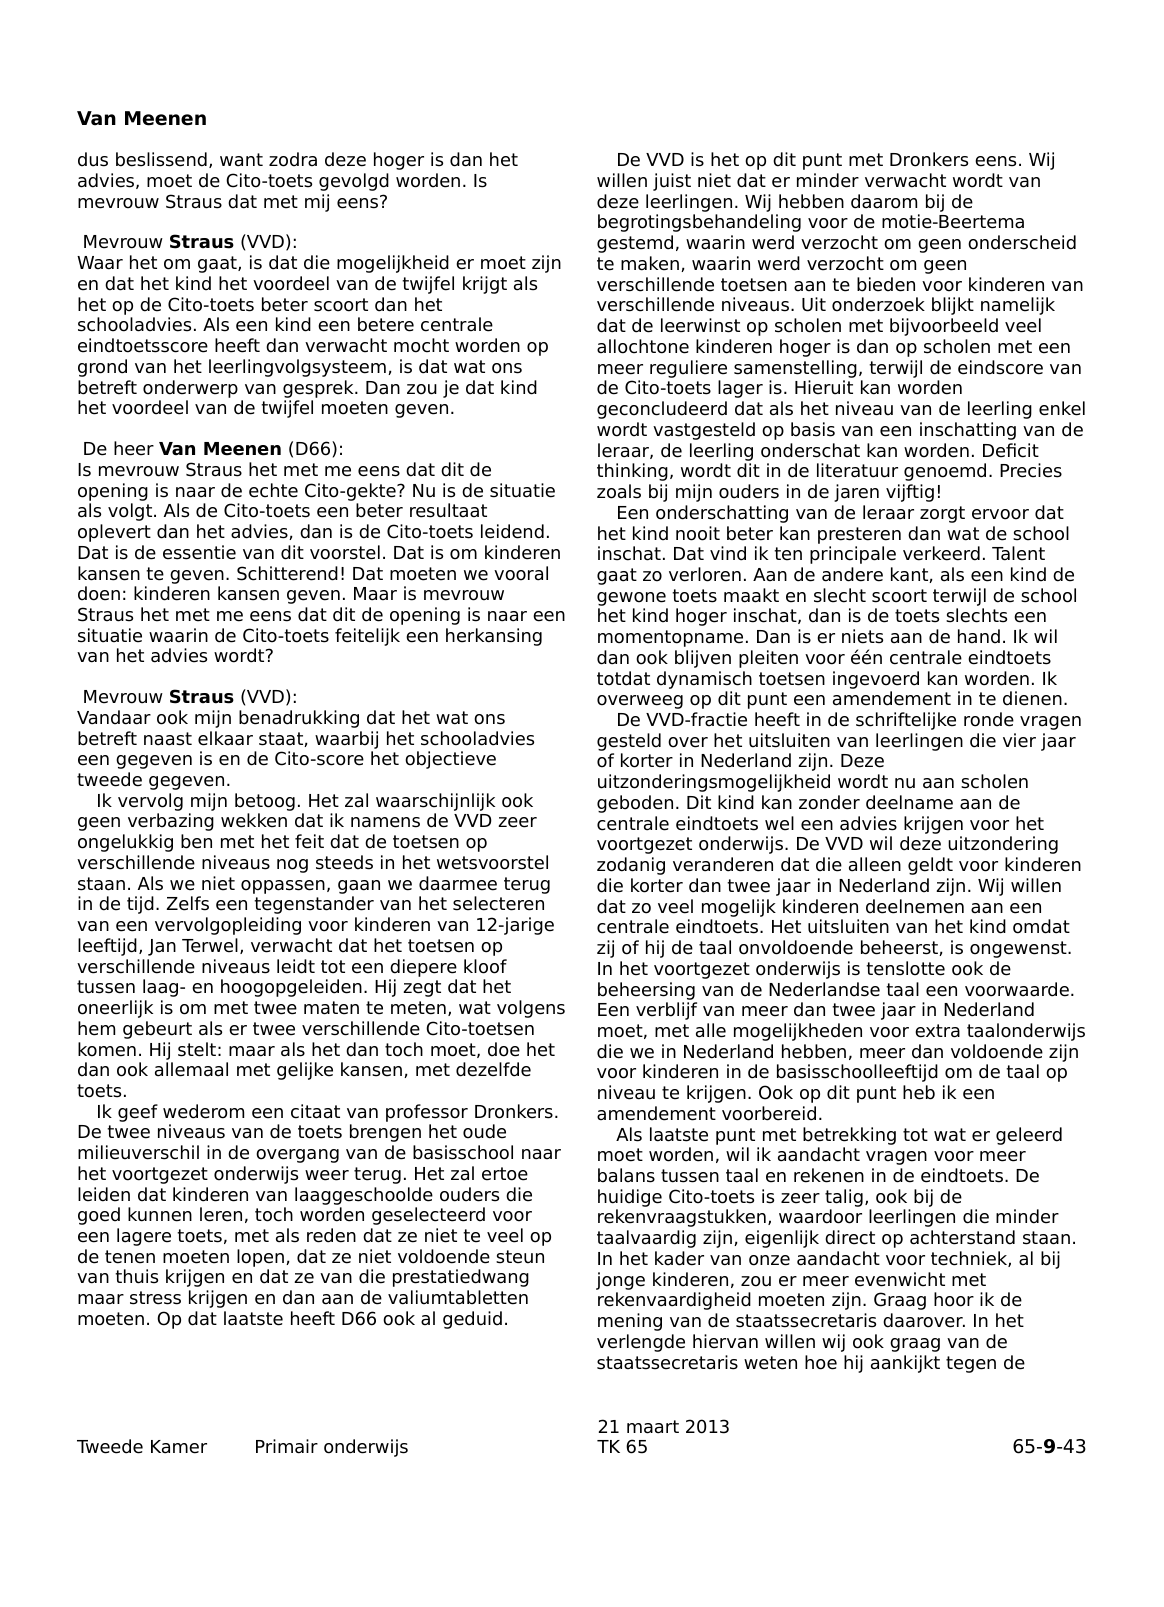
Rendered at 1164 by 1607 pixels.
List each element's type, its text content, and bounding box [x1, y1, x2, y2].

text De VVD-fractie heeft in de schriftelijke ronde vragen gesteld over het uitsluiten van leerlingen die vier jaar of korter in Nederland zijn. Deze uitzonderingsmogelijkheid wordt nu aan scholen geboden. Dit kind kan zonder deelname aan de centrale eindtoets wel een advies krijgen voor het voortgezet onderwijs. De VVD wil deze uitzondering zodanig veranderen dat die alleen geldt voor kinderen die korter dan twee jaar in Nederland zijn. Wij willen dat zo veel mogelijk kinderen deelnemen aan een centrale eindtoets. Het uitsluiten van het kind omdat zij of hij de taal onvoldoende beheerst, is ongewenst. In het voortgezet onderwijs is tenslotte ook de beheersing van de Nederlandse taal een voorwaarde. Een verblijf van meer dan twee jaar in Nederland moet, met alle mogelijkheden voor extra taalonderwijs die we in Nederland hebben, meer dan voldoende zijn voor kinderen in de basisschoolleeftijd om de taal op niveau te krijgen. Ook op dit punt heb ik een amendement voorbereid. [596, 710, 1087, 1124]
text De heer Van Meenen (D66): [77, 439, 567, 460]
text Mevrouw Straus (VVD): [77, 232, 567, 253]
text Als laatste punt met betrekking tot wat er geleerd moet worden, wil ik aandacht vragen voor meer balans tussen taal en rekenen in de eindtoets. De huidige Cito-toets is zeer talig, ook bij de rekenvraagstukken, waardoor leerlingen die minder taalvaardig zijn, eigenlijk direct op achterstand staan. In het kader van onze aandacht voor techniek, al bij jonge kinderen, zou er meer evenwicht met rekenvaardigheid moeten zijn. Graag hoor ik de mening van de staatssecretaris daarover. In het verlengde hiervan willen wij ook graag van de staatssecretaris weten hoe hij aankijkt tegen de [596, 1124, 1087, 1373]
text Waar het om gaat, is dat die mogelijkheid er moet zijn en dat het kind het voordeel van de twijfel krijgt als het op de Cito-toets beter scoort dan het schooladvies. Als een kind een betere centrale eindtoetsscore heeft dan verwacht mocht worden op grond van het leerlingvolgsysteem, is dat wat ons betreft onderwerp van gesprek. Dan zou je dat kind het voordeel van de twijfel moeten geven. [77, 253, 567, 419]
text Mevrouw Straus (VVD): [77, 687, 567, 708]
text Vandaar ook mijn benadrukking dat het wat ons betreft naast elkaar staat, waarbij het schooladvies een gegeven is en de Cito-score het objectieve tweede gegeven. [77, 708, 567, 791]
text Een onderschatting van de leraar zorgt ervoor dat het kind nooit beter kan presteren dan wat de school inschat. Dat vind ik ten principale verkeerd. Talent gaat zo verloren. Aan de andere kant, als een kind de gewone toets maakt en slecht scoort terwijl de school het kind hoger inschat, dan is de toets slechts een momentopname. Dan is er niets aan de hand. Ik wil dan ook blijven pleiten voor één centrale eindtoets totdat dynamisch toetsen ingevoerd kan worden. Ik overweeg op dit punt een amendement in te dienen. [596, 503, 1087, 710]
text Ik geef wederom een citaat van professor Dronkers. De twee niveaus van de toets brengen het oude milieuverschil in de overgang van de basisschool naar het voortgezet onderwijs weer terug. Het zal ertoe leiden dat kinderen van laaggeschoolde ouders die goed kunnen leren, toch worden geselecteerd voor een lagere toets, met als reden dat ze niet te veel op de tenen moeten lopen, dat ze niet voldoende steun van thuis krijgen en dat ze van die prestatiedwang maar stress krijgen en dan aan de valiumtabletten moeten. Op dat laatste heeft D66 ook al geduid. [77, 1102, 567, 1329]
text Ik vervolg mijn betoog. Het zal waarschijnlijk ook geen verbazing wekken dat ik namens de VVD zeer ongelukkig ben met het feit dat de toetsen op verschillende niveaus nog steeds in het wetsvoorstel staan. Als we niet oppassen, gaan we daarmee terug in de tijd. Zelfs een tegenstander van het selecteren van een vervolgopleiding voor kinderen van 12-jarige leeftijd, Jan Terwel, verwacht dat het toetsen op verschillende niveaus leidt tot een diepere kloof tussen laag- en hoogopgeleiden. Hij zegt dat het oneerlijk is om met twee maten te meten, wat volgens hem gebeurt als er twee verschillende Cito-toetsen komen. Hij stelt: maar als het dan toch moet, doe het dan ook allemaal met gelijke kansen, met dezelfde toets. [77, 791, 567, 1102]
text De VVD is het op dit punt met Dronkers eens. Wij willen juist niet dat er minder verwacht wordt van deze leerlingen. Wij hebben daarom bij de begrotingsbehandeling voor de motie-Beertema gestemd, waarin werd verzocht om geen onderscheid te maken, waarin werd verzocht om geen verschillende toetsen aan te bieden voor kinderen van verschillende niveaus. Uit onderzoek blijkt namelijk dat de leerwinst op scholen met bijvoorbeeld veel allochtone kinderen hoger is dan op scholen met een meer reguliere samenstelling, terwijl de eindscore van de Cito-toets lager is. Hieruit kan worden geconcludeerd dat als het niveau van de leerling enkel wordt vastgesteld op basis van een inschatting van de leraar, de leerling onderschat kan worden. Deficit thinking, wordt dit in de literatuur genoemd. Precies zoals bij mijn ouders in de jaren vijftig! [596, 150, 1087, 503]
text dus beslissend, want zodra deze hoger is dan het advies, moet de Cito-toets gevolgd worden. Is mevrouw Straus dat met mij eens? [77, 150, 567, 212]
text Is mevrouw Straus het met me eens dat dit de opening is naar de echte Cito-gekte? Nu is de situatie als volgt. Als de Cito-toets een beter resultaat oplevert dan het advies, dan is de Cito-toets leidend. Dat is de essentie van dit voorstel. Dat is om kinderen kansen te geven. Schitterend! Dat moeten we vooral doen: kinderen kansen geven. Maar is mevrouw Straus het met me eens dat dit de opening is naar een situatie waarin de Cito-toets feitelijk een herkansing van het advies wordt? [77, 460, 567, 667]
